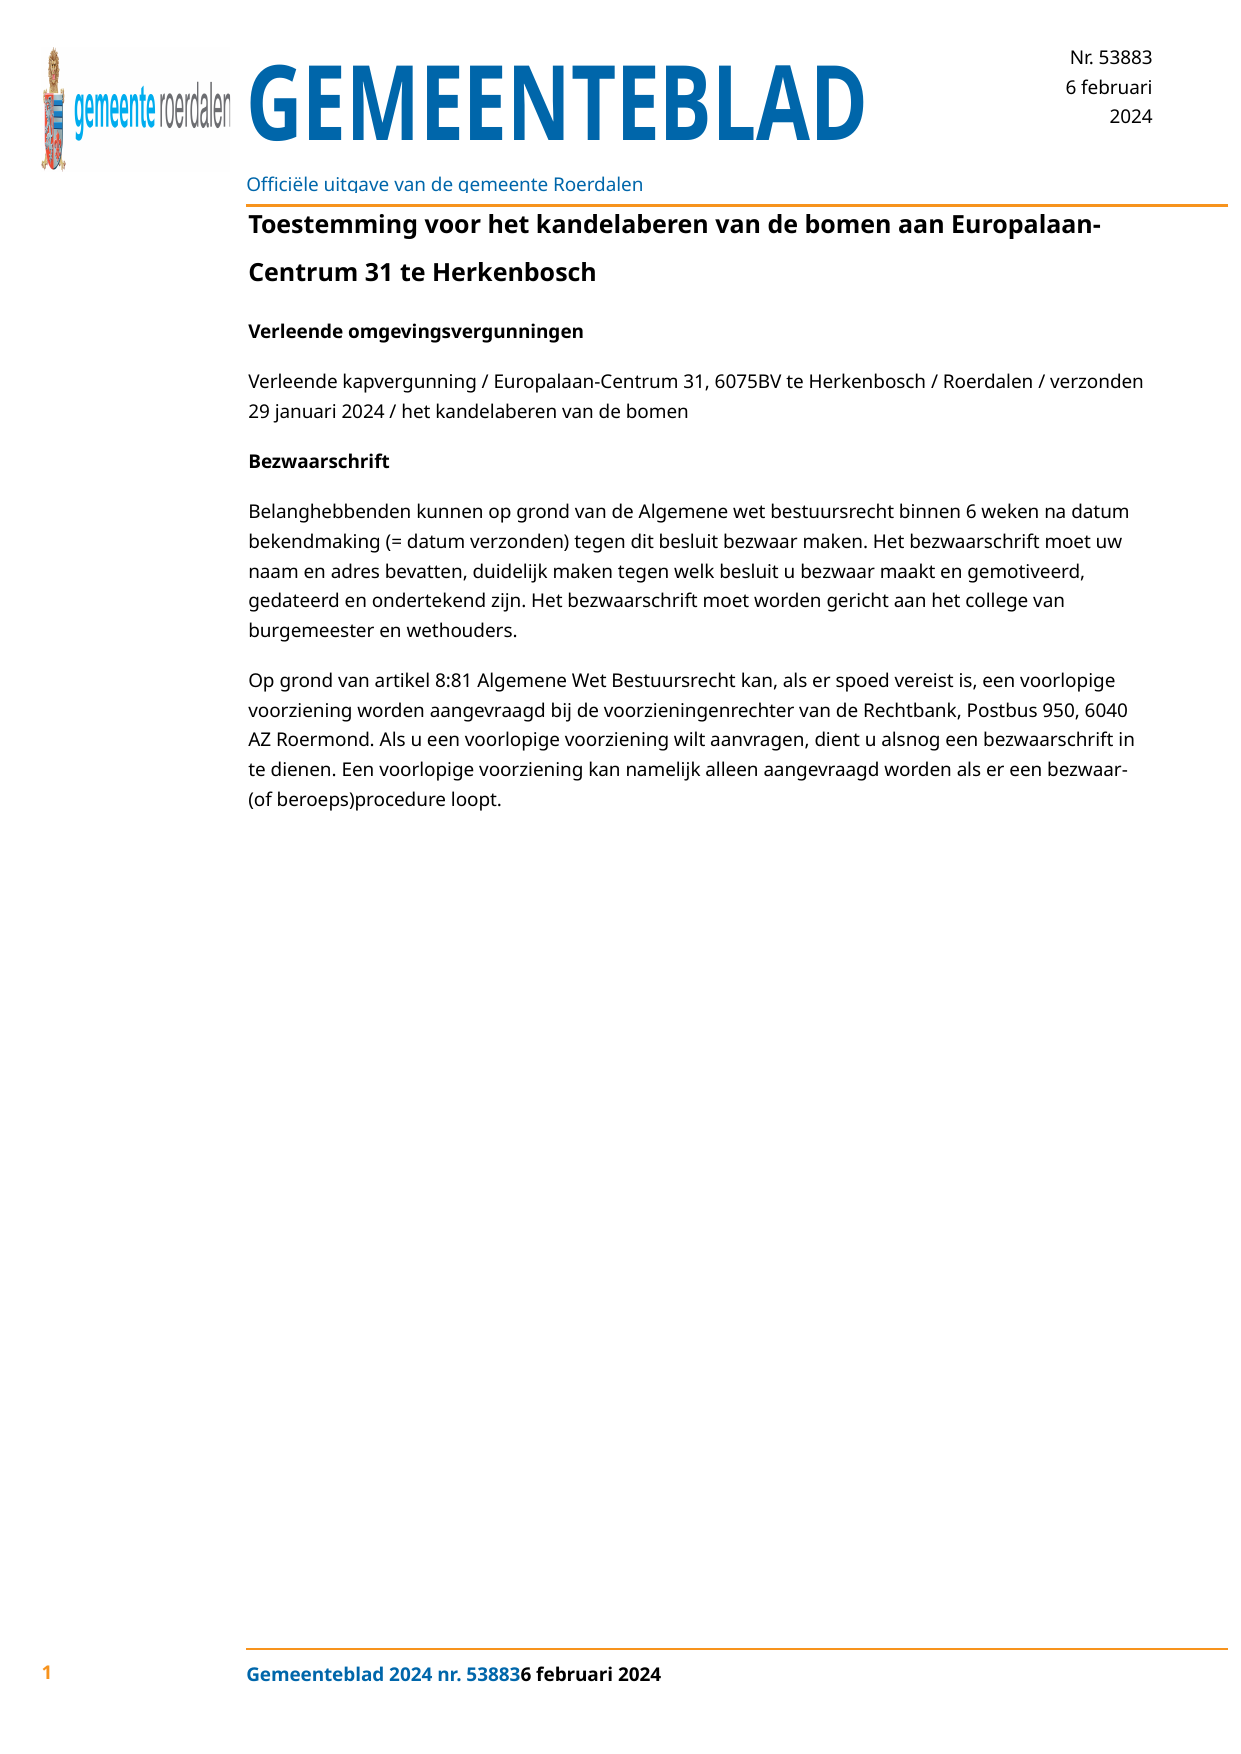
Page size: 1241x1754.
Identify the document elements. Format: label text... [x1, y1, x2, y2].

text Verleende kapvergunning / Europalaan-Centrum 31, 6075BV te Herkenbosch / Roerdalen / verzonden 29 januari 2024 / het kandelaberen van de bomen [248, 368, 1152, 424]
picture [41, 47, 231, 172]
text Verleende omgevingsvergunningen [248, 318, 1152, 344]
text Op grond van artikel 8:81 Algemene Wet Bestuursrecht kan, als er spoed vereist is, een voorlopige voorziening worden aangevraagd bij de voorzieningenrechter van de Rechtbank, Postbus 950, 6040 AZ Roermond. Als u een voorlopige voorziening wilt aanvragen, dient u alsnog een bezwaarschrift in te dienen. Een voorlopige voorziening kan namelijk alleen aangevraagd worden als er een bezwaar- (of beroeps)procedure loopt. [248, 667, 1152, 812]
text Toestemming voor het kandelaberen van de bomen aan Europalaan-Centrum 31 te Herkenbosch [248, 207, 1152, 288]
text Bezwaarschrift [248, 448, 1152, 474]
text Belanghebbenden kunnen op grond van de Algemene wet bestuursrecht binnen 6 weken na datum bekendmaking (= datum verzonden) tegen dit besluit bezwaar maken. Het bezwaarschrift moet uw naam en adres bevatten, duidelijk maken tegen welk besluit u bezwaar maakt en gemotiveerd, gedateerd en ondertekend zijn. Het bezwaarschrift moet worden gericht aan het college van burgemeester en wethouders. [248, 499, 1152, 643]
